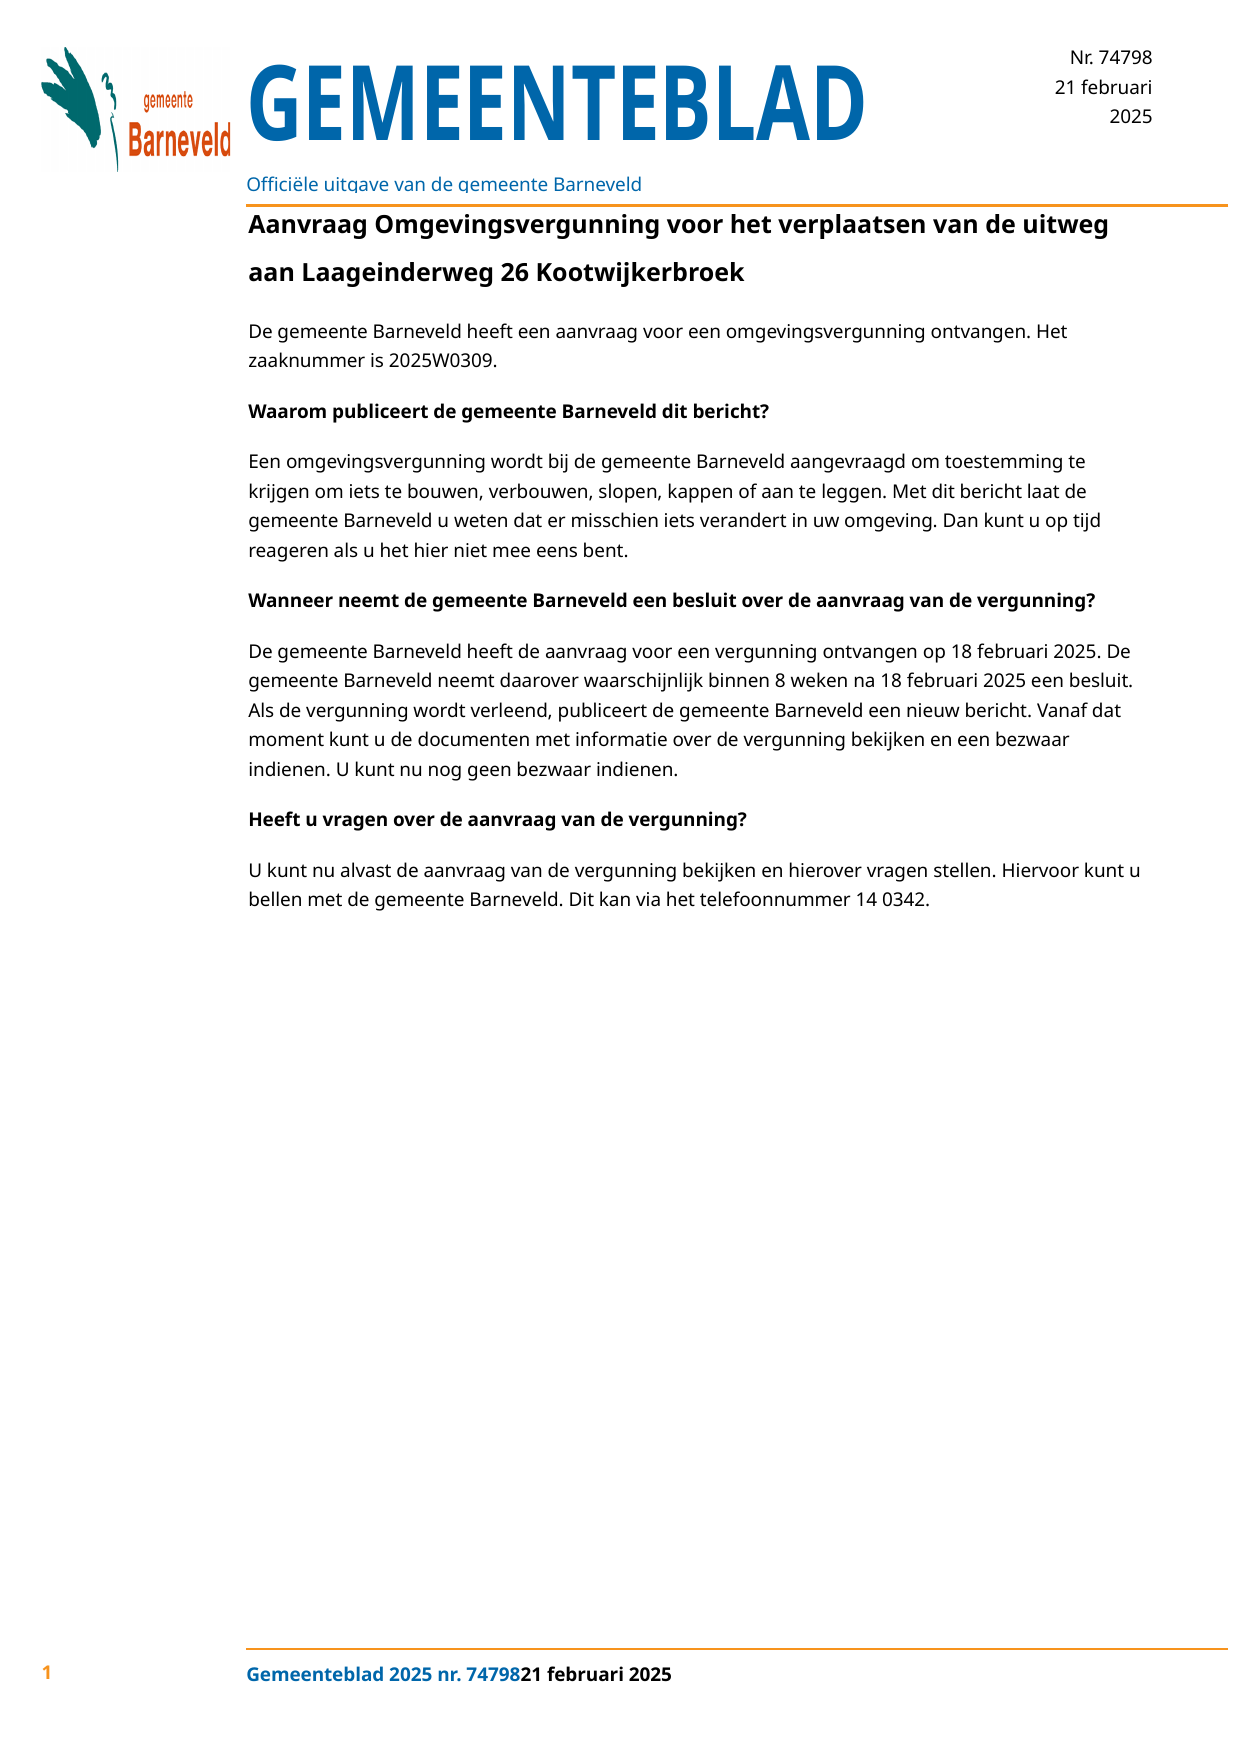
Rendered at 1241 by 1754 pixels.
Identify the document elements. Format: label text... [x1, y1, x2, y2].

text Wanneer neemt de gemeente Barneveld een besluit over de aanvraag van de vergunning? [248, 587, 1152, 613]
picture [41, 47, 231, 172]
text De gemeente Barneveld heeft de aanvraag voor een vergunning ontvangen op 18 februari 2025. De gemeente Barneveld neemt daarover waarschijnlijk binnen 8 weken na 18 februari 2025 een besluit. Als de vergunning wordt verleend, publiceert de gemeente Barneveld een nieuw bericht. Vanaf dat moment kunt u de documenten met informatie over de vergunning bekijken en een bezwaar indienen. U kunt nu nog geen bezwaar indienen. [248, 638, 1152, 782]
text U kunt nu alvast de aanvraag van de vergunning bekijken en hierover vragen stellen. Hiervoor kunt u bellen met de gemeente Barneveld. Dit kan via het telefoonnummer 14 0342. [248, 857, 1152, 912]
text Heeft u vragen over de aanvraag van de vergunning? [248, 807, 1152, 832]
text Aanvraag Omgevingsvergunning voor het verplaatsen van de uitweg aan Laageinderweg 26 Kootwijkerbroek [248, 207, 1152, 288]
text Een omgevingsvergunning wordt bij de gemeente Barneveld aangevraagd om toestemming te krijgen om iets te bouwen, verbouwen, slopen, kappen of aan te leggen. Met dit bericht laat de gemeente Barneveld u weten dat er misschien iets verandert in uw omgeving. Dan kunt u op tijd reageren als u het hier niet mee eens bent. [248, 448, 1152, 563]
text Waarom publiceert de gemeente Barneveld dit bericht? [248, 398, 1152, 424]
text De gemeente Barneveld heeft een aanvraag voor een omgevingsvergunning ontvangen. Het zaaknummer is 2025W0309. [248, 318, 1152, 373]
